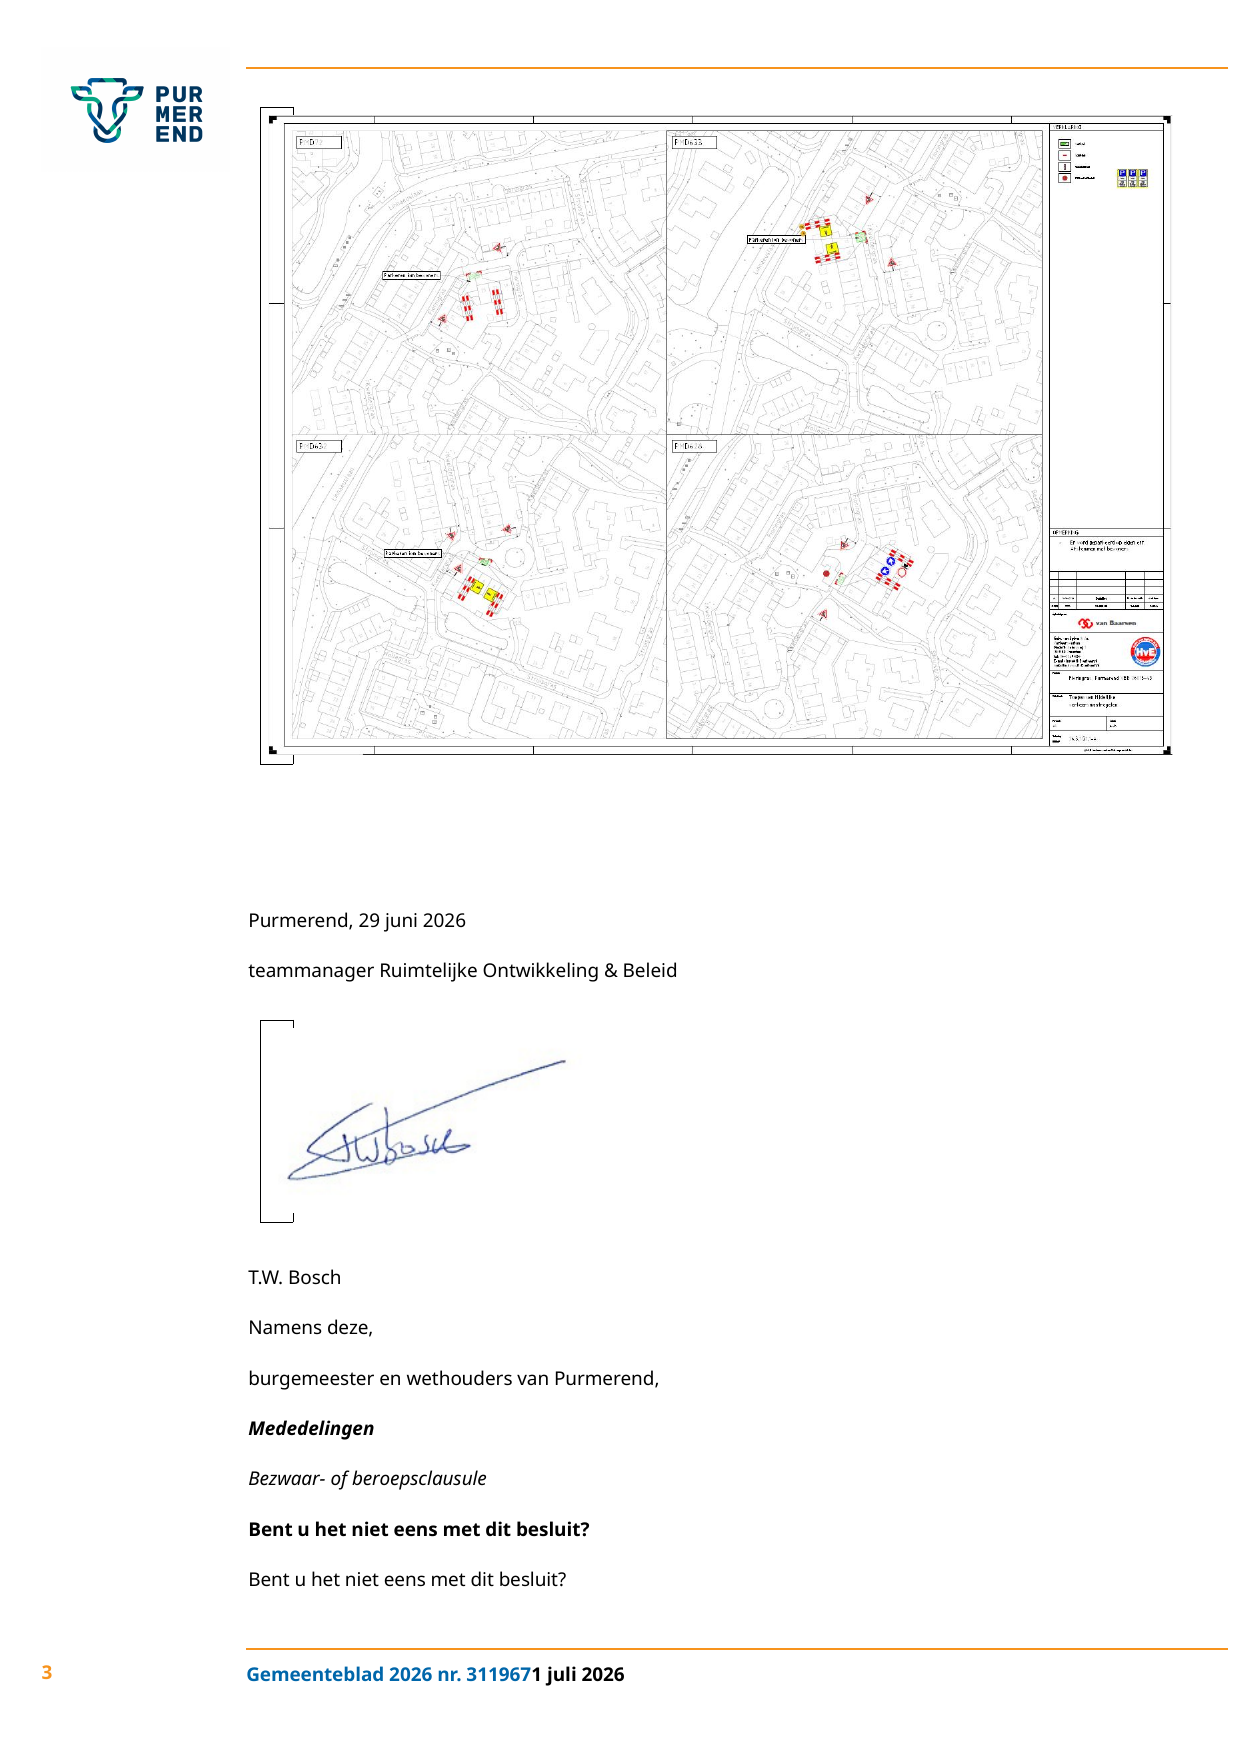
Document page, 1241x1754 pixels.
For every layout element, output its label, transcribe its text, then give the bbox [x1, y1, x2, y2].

text burgemeester en wethouders van Purmerend, [248, 1365, 1152, 1391]
picture [41, 47, 231, 172]
text Namens deze, [248, 1314, 1152, 1340]
text Bent u het niet eens met dit besluit? [248, 1566, 1152, 1592]
text Bent u het niet eens met dit besluit? [248, 1516, 1152, 1542]
picture [268, 1028, 600, 1213]
text Purmerend, 29 juni 2026 [248, 907, 1152, 933]
text T.W. Bosch [248, 1264, 1152, 1290]
picture [268, 115, 1173, 755]
text Bezwaar- of beroepsclausule [248, 1466, 1152, 1491]
text Mededelingen [248, 1415, 1152, 1441]
text teammanager Ruimtelijke Ontwikkeling & Beleid [248, 957, 1152, 983]
